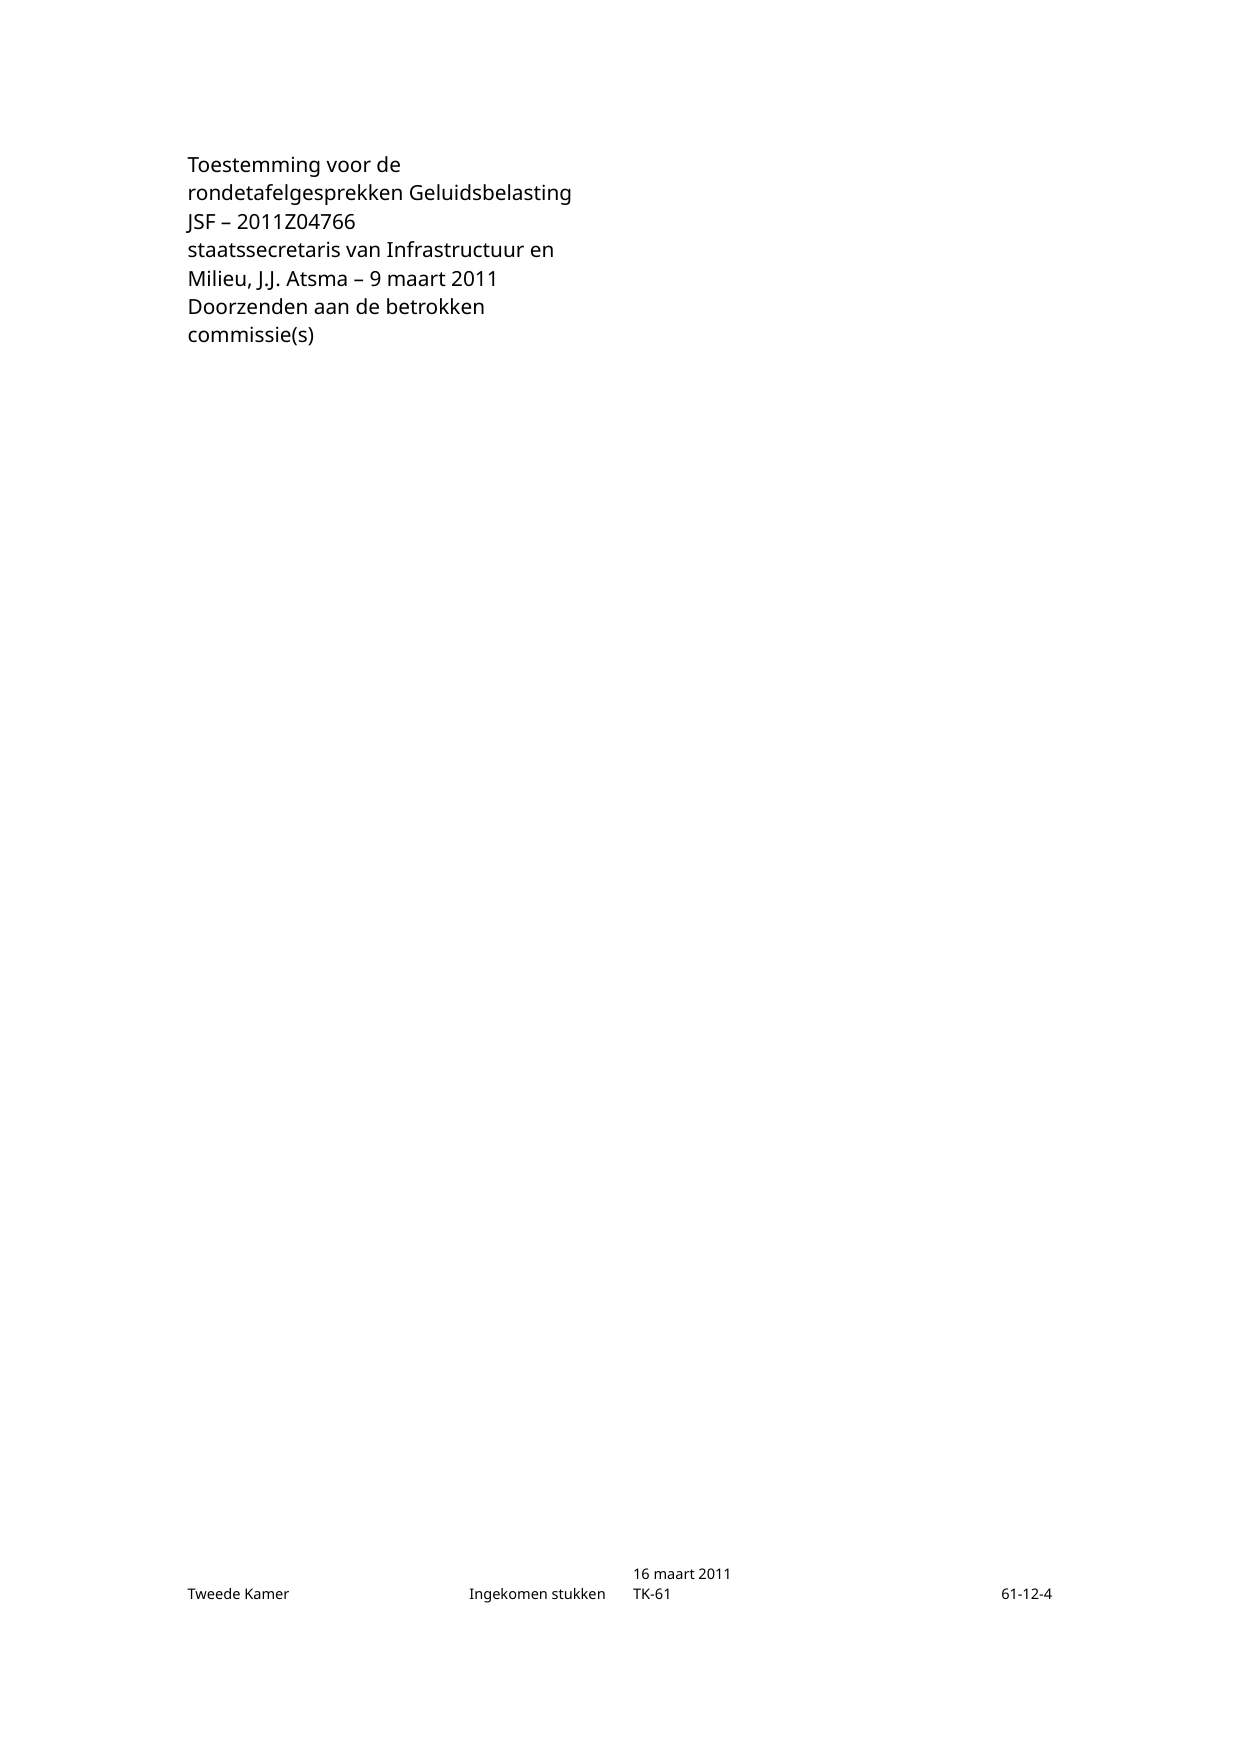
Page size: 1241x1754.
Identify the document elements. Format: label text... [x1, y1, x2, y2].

text Toestemming voor de rondetafelgesprekken Geluidsbelasting JSF – 2011Z04766 [187, 150, 605, 235]
text Doorzenden aan de betrokken commissie(s) [187, 292, 605, 349]
text staatssecretaris van Infrastructuur en Milieu, J.J. Atsma – 9 maart 2011 [187, 235, 605, 292]
